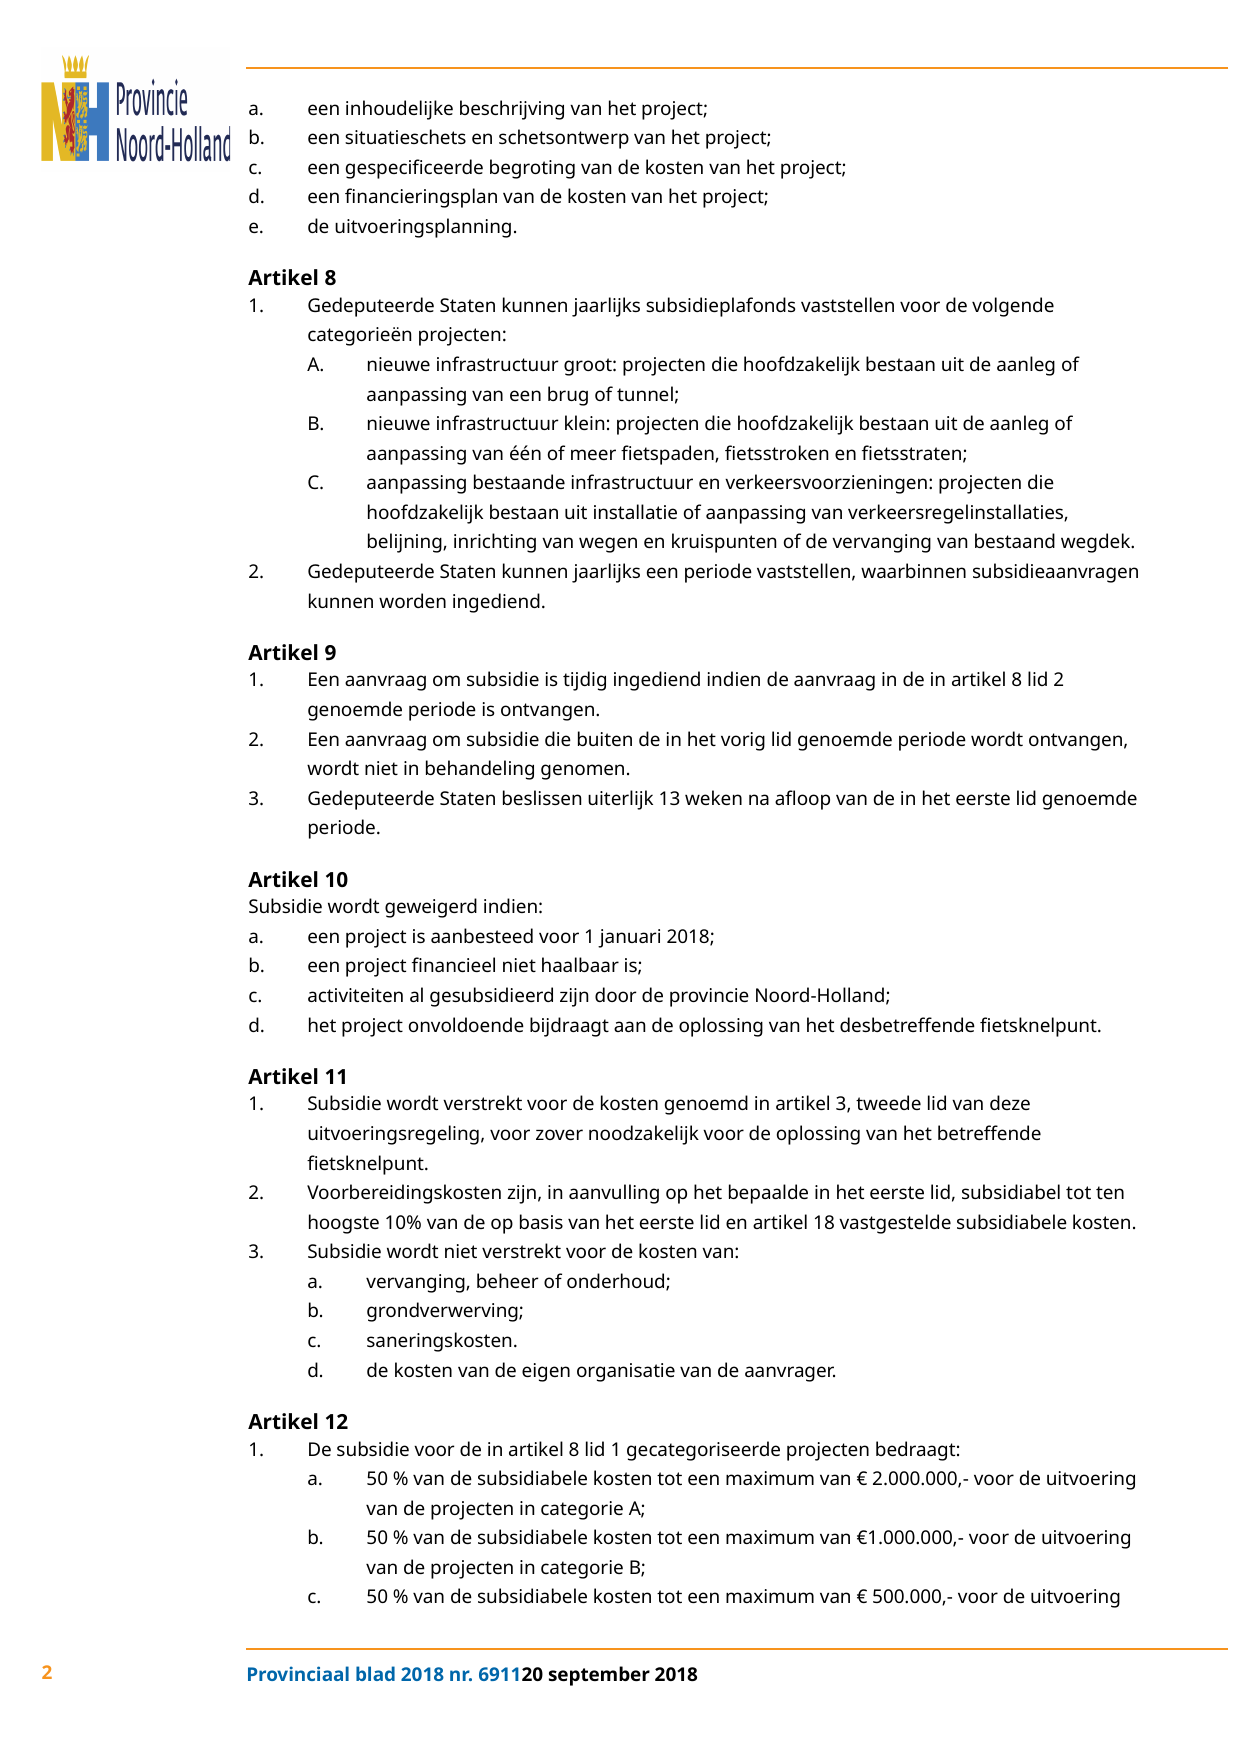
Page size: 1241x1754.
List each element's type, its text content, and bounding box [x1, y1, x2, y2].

list aanpassing bestaande infrastructuur en verkeersvoorzieningen: projecten die hoofdzakelijk bestaan uit installatie of aanpassing van verkeersregelinstallaties, belijning, inrichting van wegen en kruispunten of de vervanging van bestaand wegdek. [307, 469, 1152, 554]
list de uitvoeringsplanning. [248, 213, 1152, 239]
list nieuwe infrastructuur klein: projecten die hoofdzakelijk bestaan uit de aanleg of aanpassing van één of meer fietspaden, fietsstroken en fietsstraten; [307, 410, 1152, 466]
list Gedeputeerde Staten kunnen jaarlijks subsidieplafonds vaststellen voor de volgende categorieën projecten: [248, 292, 1152, 347]
text Artikel 10 [248, 865, 1152, 893]
list de kosten van de eigen organisatie van de aanvrager. [307, 1357, 1152, 1383]
list saneringskosten. [307, 1327, 1152, 1353]
list Subsidie wordt niet verstrekt voor de kosten van: [248, 1238, 1152, 1264]
list een situatieschets en schetsontwerp van het project; [248, 124, 1152, 150]
list nieuwe infrastructuur groot: projecten die hoofdzakelijk bestaan uit de aanleg of aanpassing van een brug of tunnel; [307, 351, 1152, 406]
list een project is aanbesteed voor 1 januari 2018; [248, 923, 1152, 949]
text Artikel 12 [248, 1407, 1152, 1436]
list 50 % van de subsidiabele kosten tot een maximum van € 500.000,- voor de uitvoering [307, 1584, 1152, 1609]
list een inhoudelijke beschrijving van het project; [248, 95, 1152, 121]
list De subsidie voor de in artikel 8 lid 1 gecategoriseerde projecten bedraagt: [248, 1436, 1152, 1461]
list vervanging, beheer of onderhoud; [307, 1268, 1152, 1294]
text Artikel 8 [248, 263, 1152, 292]
text Artikel 9 [248, 638, 1152, 667]
list Voorbereidingskosten zijn, in aanvulling op het bepaalde in het eerste lid, subsidiabel tot ten hoogste 10% van de op basis van het eerste lid en artikel 18 vastgestelde subsidiabele kosten. [248, 1179, 1152, 1235]
list een gespecificeerde begroting van de kosten van het project; [248, 154, 1152, 180]
list een project financieel niet haalbaar is; [248, 953, 1152, 978]
list 50 % van de subsidiabele kosten tot een maximum van €1.000.000,- voor de uitvoering van de projecten in categorie B; [307, 1524, 1152, 1580]
text Subsidie wordt geweigerd indien: [248, 893, 1152, 919]
list een financieringsplan van de kosten van het project; [248, 183, 1152, 209]
list Gedeputeerde Staten kunnen jaarlijks een periode vaststellen, waarbinnen subsidieaanvragen kunnen worden ingediend. [248, 558, 1152, 613]
list grondverwerving; [307, 1298, 1152, 1323]
list 50 % van de subsidiabele kosten tot een maximum van € 2.000.000,- voor de uitvoering van de projecten in categorie A; [307, 1465, 1152, 1521]
list Subsidie wordt verstrekt voor de kosten genoemd in artikel 3, tweede lid van deze uitvoeringsregeling, voor zover noodzakelijk voor de oplossing van het betreffende fietsknelpunt. [248, 1091, 1152, 1176]
list het project onvoldoende bijdraagt aan de oplossing van het desbetreffende fietsknelpunt. [248, 1012, 1152, 1037]
picture [41, 47, 231, 172]
text Artikel 11 [248, 1062, 1152, 1091]
list Een aanvraag om subsidie die buiten de in het vorig lid genoemde periode wordt ontvangen, wordt niet in behandeling genomen. [248, 726, 1152, 781]
list Een aanvraag om subsidie is tijdig ingediend indien de aanvraag in de in artikel 8 lid 2 genoemde periode is ontvangen. [248, 667, 1152, 722]
list activiteiten al gesubsidieerd zijn door de provincie Noord-Holland; [248, 982, 1152, 1008]
list Gedeputeerde Staten beslissen uiterlijk 13 weken na afloop van de in het eerste lid genoemde periode. [248, 785, 1152, 840]
